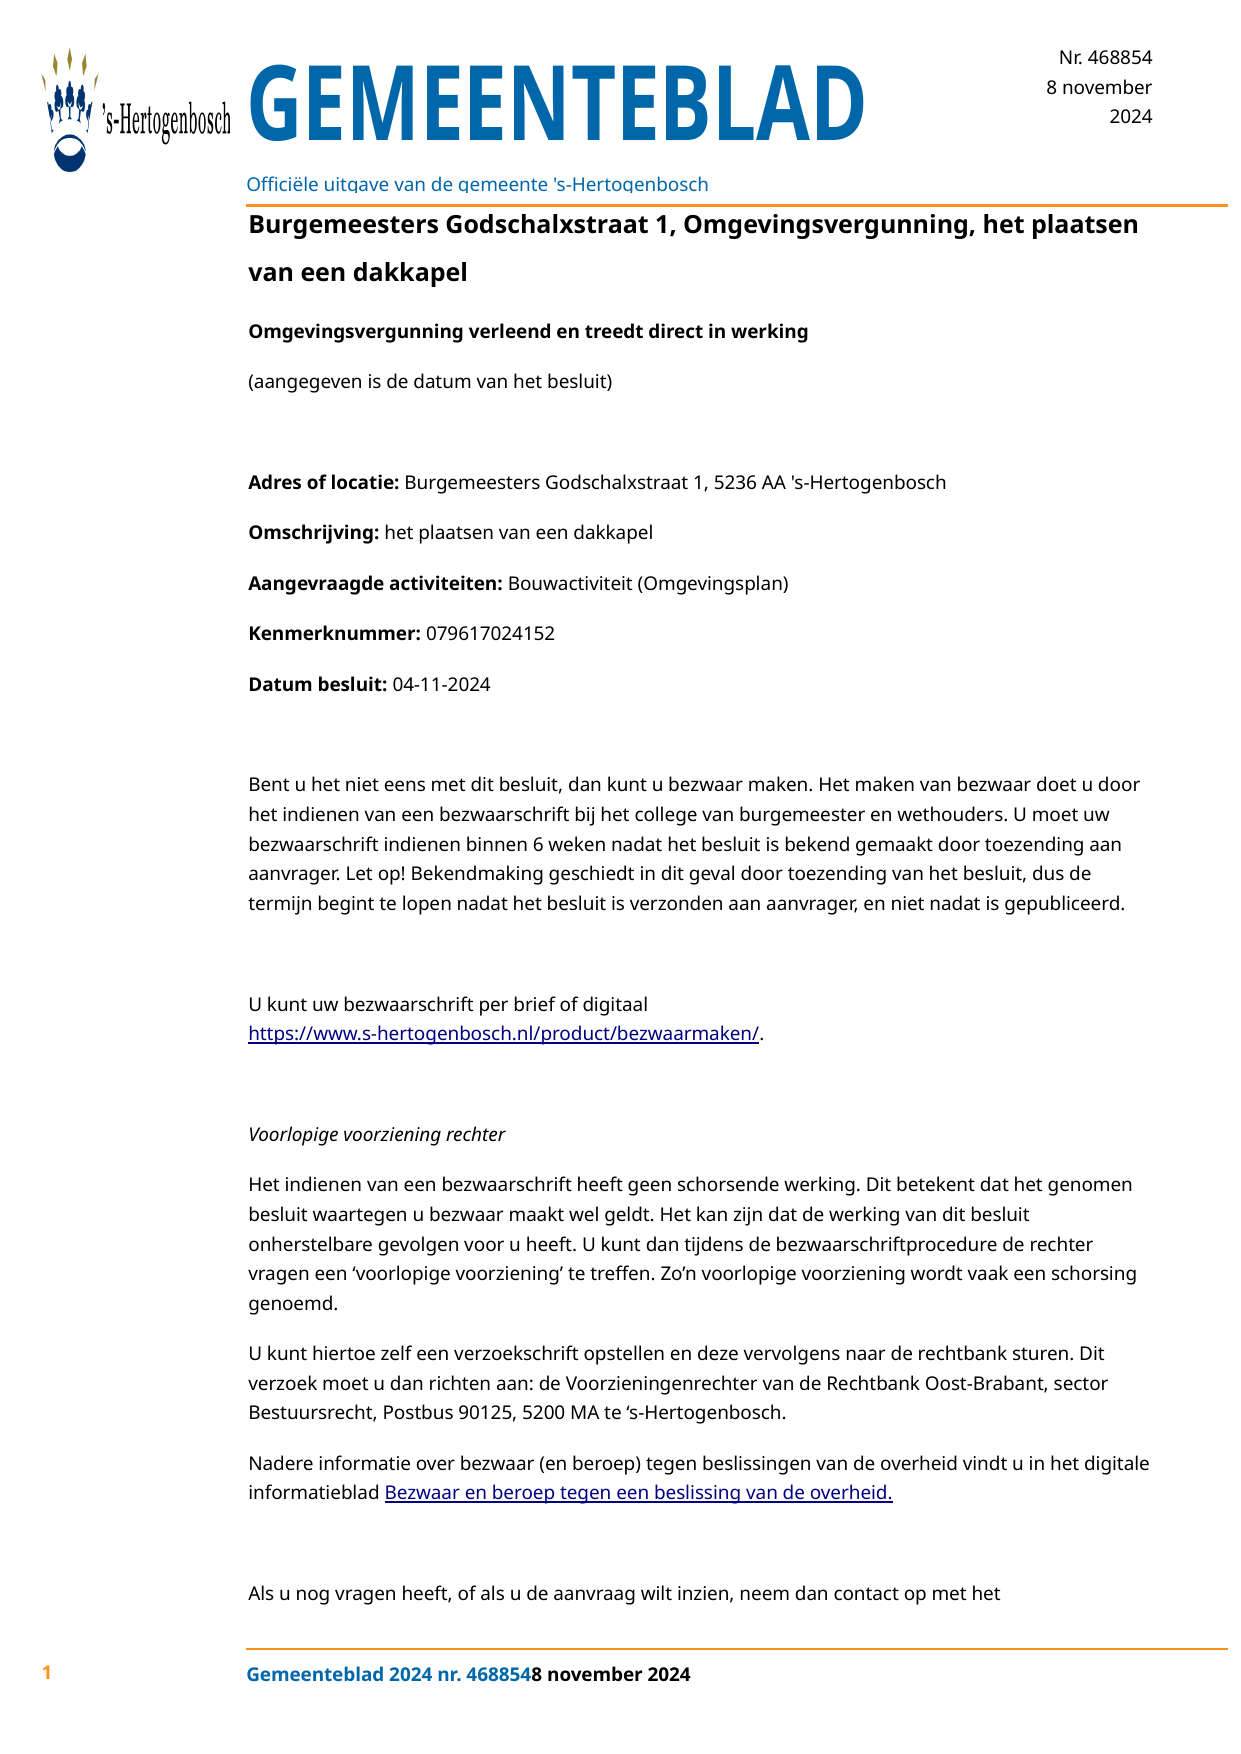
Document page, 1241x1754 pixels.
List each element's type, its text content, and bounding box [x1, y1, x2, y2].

text U kunt hiertoe zelf een verzoekschrift opstellen en deze vervolgens naar de rechtbank sturen. Dit verzoek moet u dan richten aan: de Voorzieningenrechter van de Rechtbank Oost-Brabant, sector Bestuursrecht, Postbus 90125, 5200 MA te ‘s-Hertogenbosch. [248, 1340, 1152, 1425]
text Omschrijving: het plaatsen van een dakkapel [248, 519, 1152, 545]
text Het indienen van een bezwaarschrift heeft geen schorsende werking. Dit betekent dat het genomen besluit waartegen u bezwaar maakt wel geldt. Het kan zijn dat de werking van dit besluit onherstelbare gevolgen voor u heeft. U kunt dan tijdens de bezwaarschriftprocedure de rechter vragen een ‘voorlopige voorziening’ te treffen. Zo’n voorlopige voorziening wordt vaak een schorsing genoemd. [248, 1172, 1152, 1316]
text U kunt uw bezwaarschrift per brief of digitaal https://www.s-hertogenbosch.nl/product/bezwaarmaken/. [248, 991, 1152, 1046]
text Voorlopige voorziening rechter [248, 1121, 1152, 1147]
text Adres of locatie: Burgemeesters Godschalxstraat 1, 5236 AA 's-Hertogenbosch [248, 469, 1152, 495]
text Bent u het niet eens met dit besluit, dan kunt u bezwaar maken. Het maken van bezwaar doet u door het indienen van een bezwaarschrift bij het college van burgemeester en wethouders. U moet uw bezwaarschrift indienen binnen 6 weken nadat het besluit is bekend gemaakt door toezending aan aanvrager. Let op! Bekendmaking geschiedt in dit geval door toezending van het besluit, dus de termijn begint te lopen nadat het besluit is verzonden aan aanvrager, en niet nadat is gepubliceerd. [248, 772, 1152, 916]
text Burgemeesters Godschalxstraat 1, Omgevingsvergunning, het plaatsen van een dakkapel [248, 207, 1152, 288]
text Aangevraagde activiteiten: Bouwactiviteit (Omgevingsplan) [248, 570, 1152, 596]
text Datum besluit: 04-11-2024 [248, 671, 1152, 697]
text Als u nog vragen heeft, of als u de aanvraag wilt inzien, neem dan contact op met het [248, 1580, 1152, 1606]
text Kenmerknummer: 079617024152 [248, 620, 1152, 646]
text Nadere informatie over bezwaar (en beroep) tegen beslissingen van de overheid vindt u in het digitale informatieblad Bezwaar en beroep tegen een beslissing van de overheid. [248, 1450, 1152, 1505]
picture [41, 47, 231, 172]
text (aangegeven is de datum van het besluit) [248, 368, 1152, 394]
text Omgevingsvergunning verleend en treedt direct in werking [248, 318, 1152, 344]
